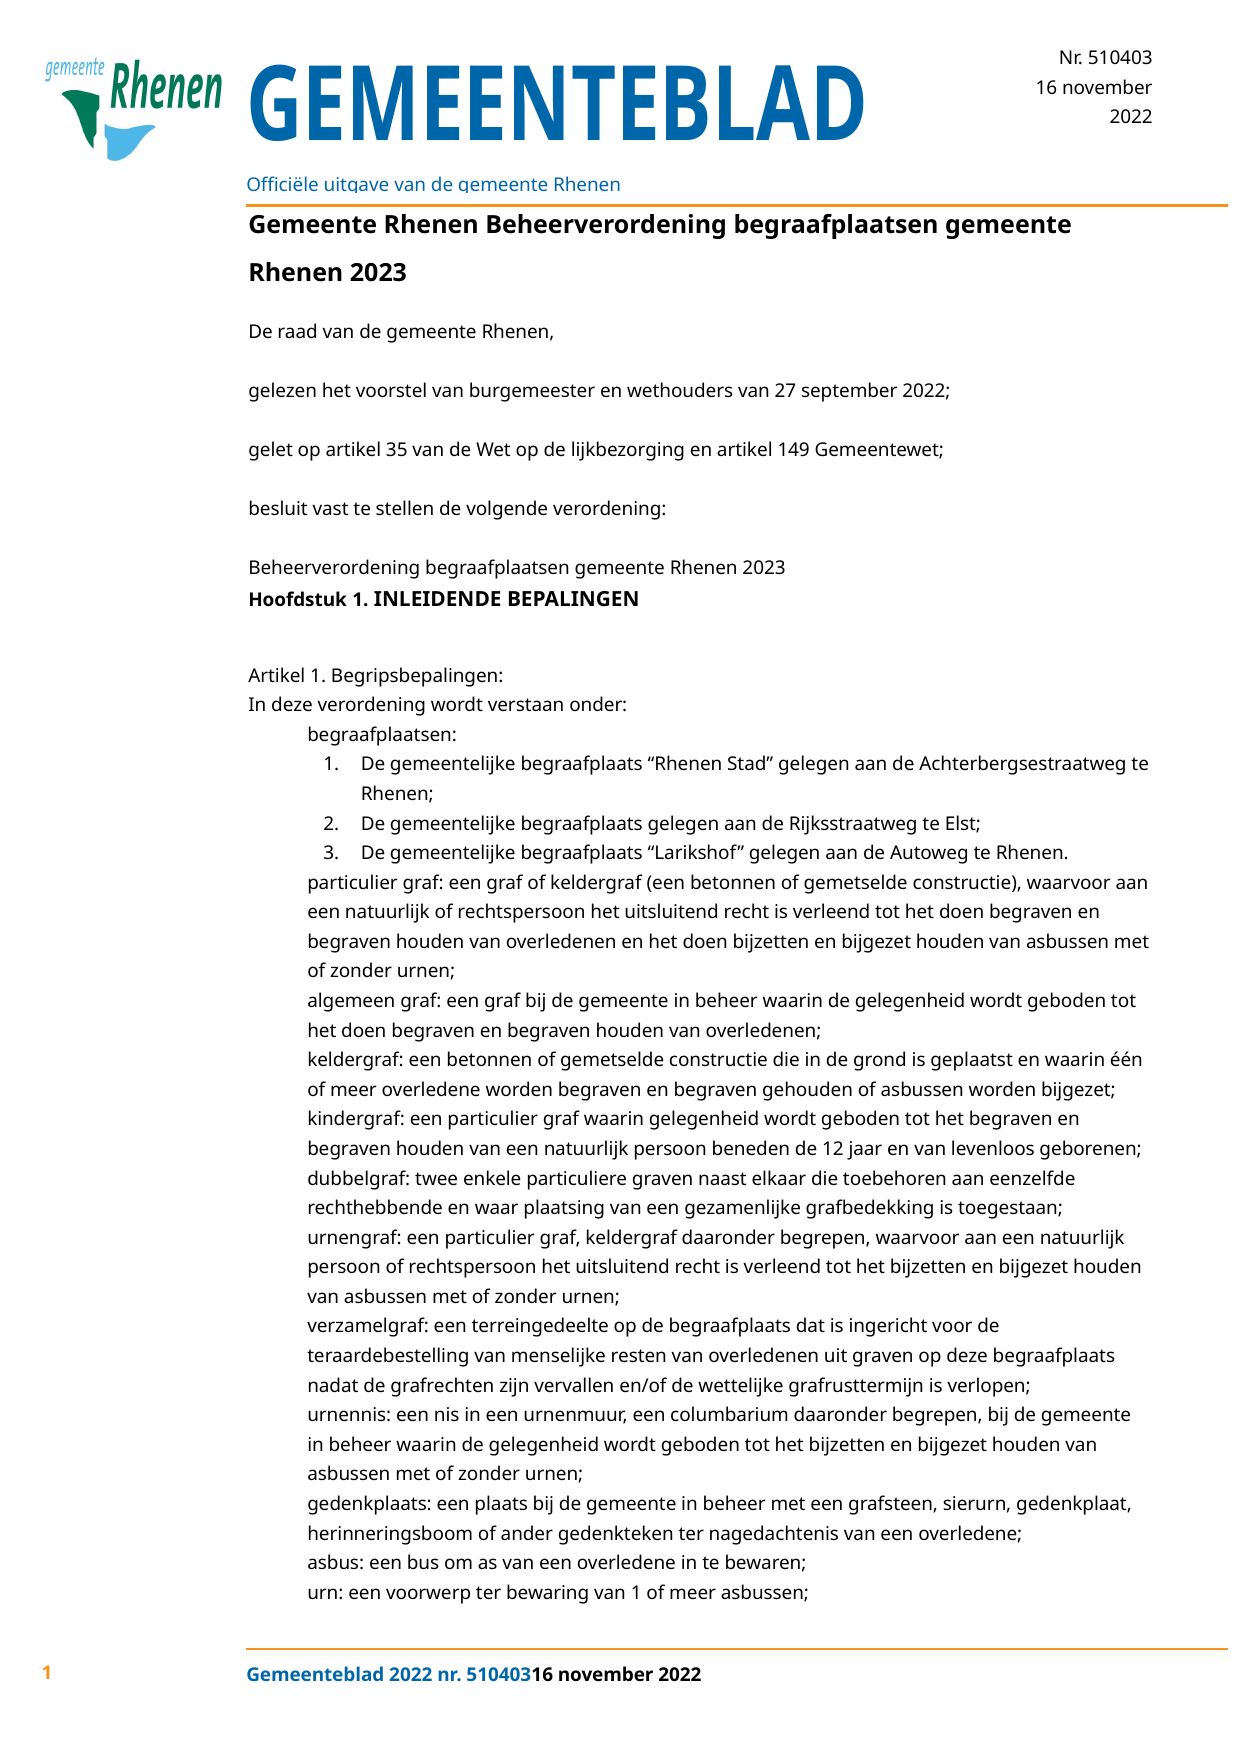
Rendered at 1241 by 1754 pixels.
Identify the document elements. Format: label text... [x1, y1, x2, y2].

text gelezen het voorstel van burgemeester en wethouders van 27 september 2022; [248, 377, 1152, 403]
list asbus: een bus om as van een overledene in te bewaren; [248, 1549, 1152, 1575]
text Artikel 1. Begripsbepalingen: [248, 662, 1152, 688]
list begraafplaatsen: [248, 721, 1152, 747]
text gelet op artikel 35 van de Wet op de lijkbezorging en artikel 149 Gemeentewet; [248, 436, 1152, 462]
list verzamelgraf: een terreingedeelte op de begraafplaats dat is ingericht voor de teraardebestelling van menselijke resten van overledenen uit graven op deze begraafplaats nadat de grafrechten zijn vervallen en/of de wettelijke grafrusttermijn is verlopen; [248, 1313, 1152, 1398]
list De gemeentelijke begraafplaats “Larikshof” gelegen aan de Autoweg te Rhenen. [323, 839, 1152, 865]
list urn: een voorwerp ter bewaring van 1 of meer asbussen; [248, 1579, 1152, 1605]
text Beheerverordening begraafplaatsen gemeente Rhenen 2023 [248, 554, 1152, 580]
text In deze verordening wordt verstaan onder: [248, 691, 1152, 717]
list urnengraf: een particulier graf, keldergraf daaronder begrepen, waarvoor aan een natuurlijk persoon of rechtspersoon het uitsluitend recht is verleend tot het bijzetten en bijgezet houden van asbussen met of zonder urnen; [248, 1224, 1152, 1309]
picture [41, 47, 231, 172]
list kindergraf: een particulier graf waarin gelegenheid wordt geboden tot het begraven en begraven houden van een natuurlijk persoon beneden de 12 jaar en van levenloos geborenen; [248, 1106, 1152, 1161]
text De raad van de gemeente Rhenen, [248, 318, 1152, 344]
list algemeen graf: een graf bij de gemeente in beheer waarin de gelegenheid wordt geboden tot het doen begraven en begraven houden van overledenen; [248, 987, 1152, 1043]
list keldergraf: een betonnen of gemetselde constructie die in de grond is geplaatst en waarin één of meer overledene worden begraven en begraven gehouden of asbussen worden bijgezet; [248, 1046, 1152, 1102]
text besluit vast te stellen de volgende verordening: [248, 495, 1152, 521]
list gedenkplaats: een plaats bij de gemeente in beheer met een grafsteen, sierurn, gedenkplaat, herinneringsboom of ander gedenkteken ter nagedachtenis van een overledene; [248, 1490, 1152, 1546]
list urnennis: een nis in een urnenmuur, een columbarium daaronder begrepen, bij de gemeente in beheer waarin de gelegenheid wordt geboden tot het bijzetten en bijgezet houden van asbussen met of zonder urnen; [248, 1401, 1152, 1486]
list De gemeentelijke begraafplaats “Rhenen Stad” gelegen aan de Achterbergsestraatweg te Rhenen; [323, 751, 1152, 806]
text Gemeente Rhenen Beheerverordening begraafplaatsen gemeente Rhenen 2023 [248, 207, 1152, 288]
list De gemeentelijke begraafplaats gelegen aan de Rijksstraatweg te Elst; [323, 810, 1152, 836]
list dubbelgraf: twee enkele particuliere graven naast elkaar die toebehoren aan eenzelfde rechthebbende en waar plaatsing van een gezamenlijke grafbedekking is toegestaan; [248, 1165, 1152, 1220]
list particulier graf: een graf of keldergraf (een betonnen of gemetselde constructie), waarvoor aan een natuurlijk of rechtspersoon het uitsluitend recht is verleend tot het doen begraven en begraven houden van overledenen en het doen bijzetten en bijgezet houden van asbussen met of zonder urnen; [248, 869, 1152, 983]
text Hoofdstuk 1. INLEIDENDE BEPALINGEN [248, 584, 1152, 613]
